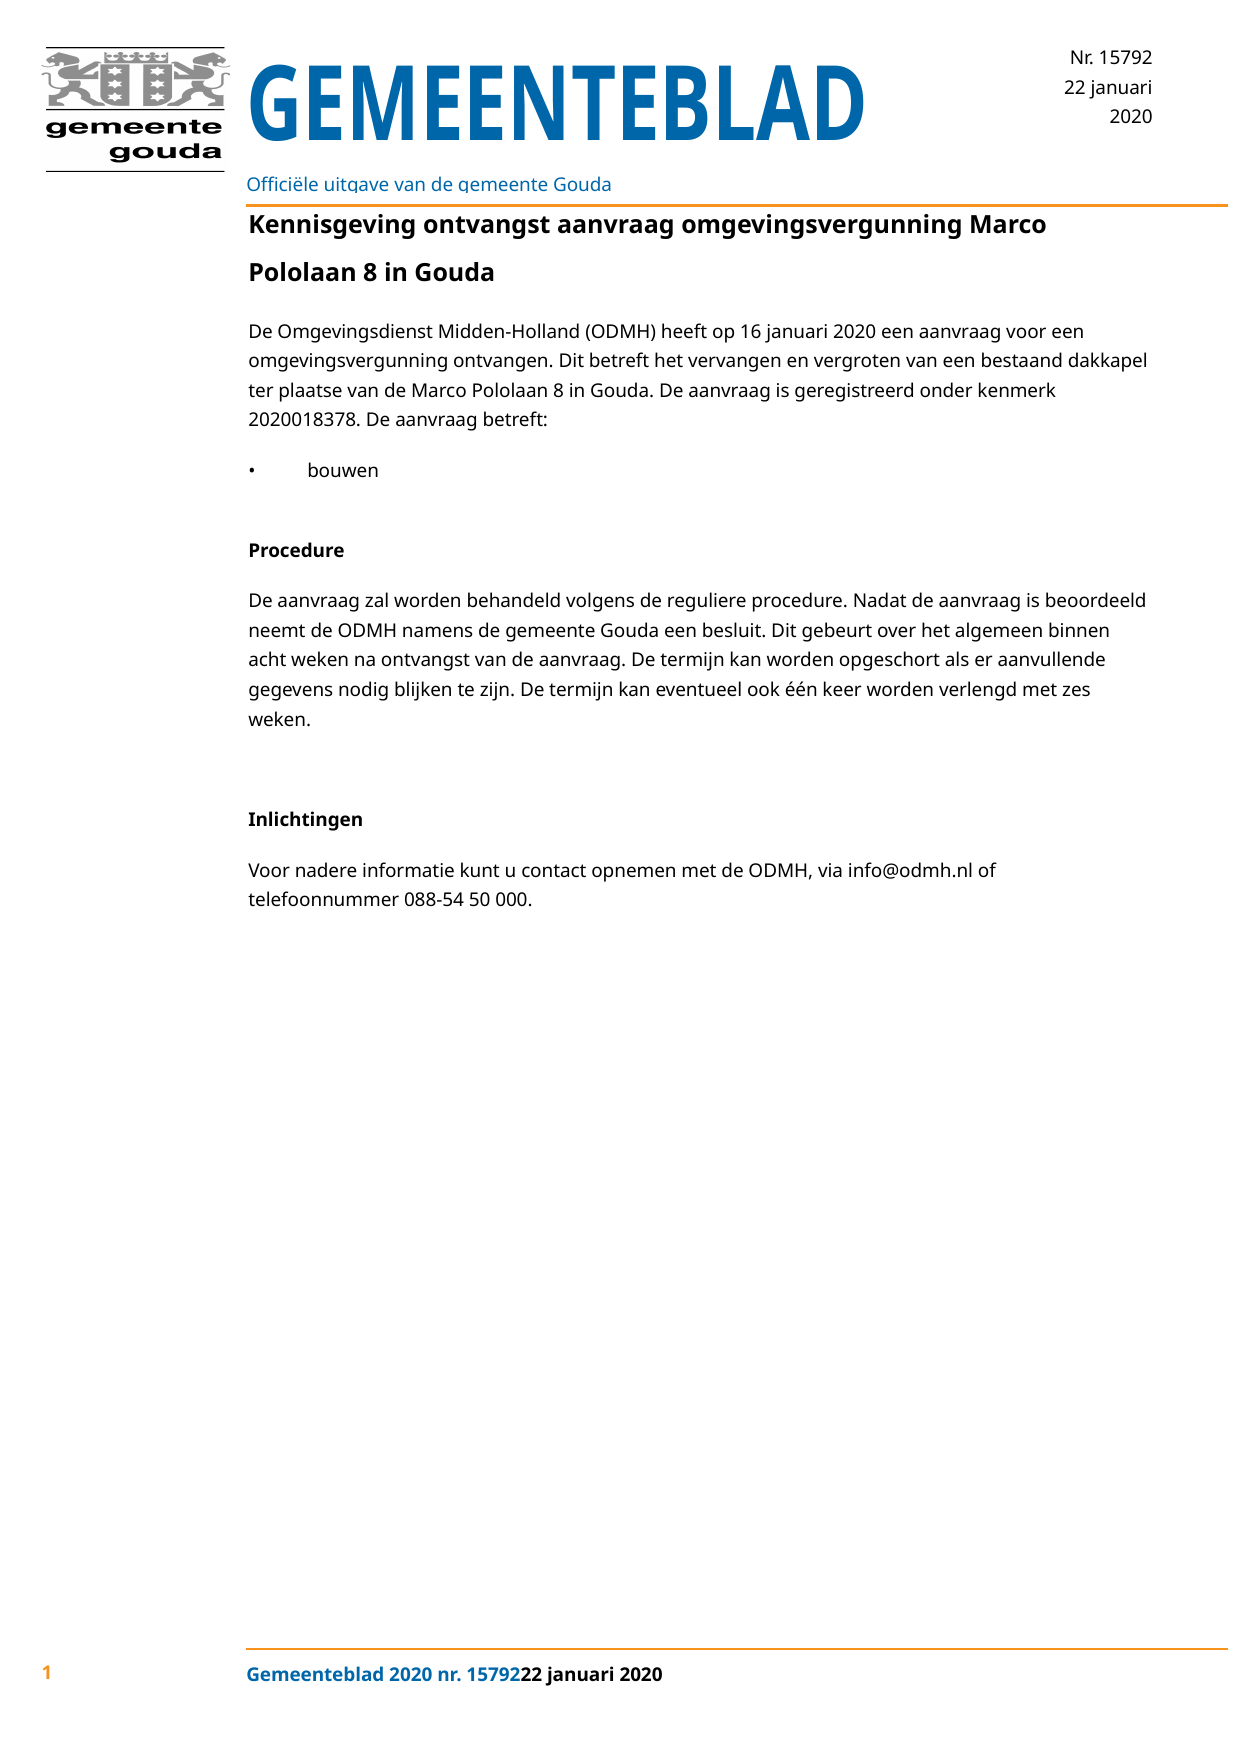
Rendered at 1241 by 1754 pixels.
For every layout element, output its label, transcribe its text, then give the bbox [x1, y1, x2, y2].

text Kennisgeving ontvangst aanvraag omgevingsvergunning Marco Pololaan 8 in Gouda [248, 207, 1152, 288]
picture [41, 47, 231, 172]
text De Omgevingsdienst Midden-Holland (ODMH) heeft op 16 januari 2020 een aanvraag voor een omgevingsvergunning ontvangen. Dit betreft het vervangen en vergroten van een bestaand dakkapel ter plaatse van de Marco Pololaan 8 in Gouda. De aanvraag is geregistreerd onder kenmerk 2020018378. De aanvraag betreft: [248, 318, 1152, 432]
text De aanvraag zal worden behandeld volgens de reguliere procedure. Nadat de aanvraag is beoordeeld neemt de ODMH namens de gemeente Gouda een besluit. Dit gebeurt over het algemeen binnen acht weken na ontvangst van de aanvraag. De termijn kan worden opgeschort als er aanvullende gegevens nodig blijken te zijn. De termijn kan eventueel ook één keer worden verlengd met zes weken. [248, 587, 1152, 732]
text Voor nadere informatie kunt u contact opnemen met de ODMH, via info@odmh.nl of telefoonnummer 088-54 50 000. [248, 857, 1152, 912]
text Procedure [248, 537, 1152, 563]
text Inlichtingen [248, 807, 1152, 832]
list bouwen [248, 457, 1152, 483]
